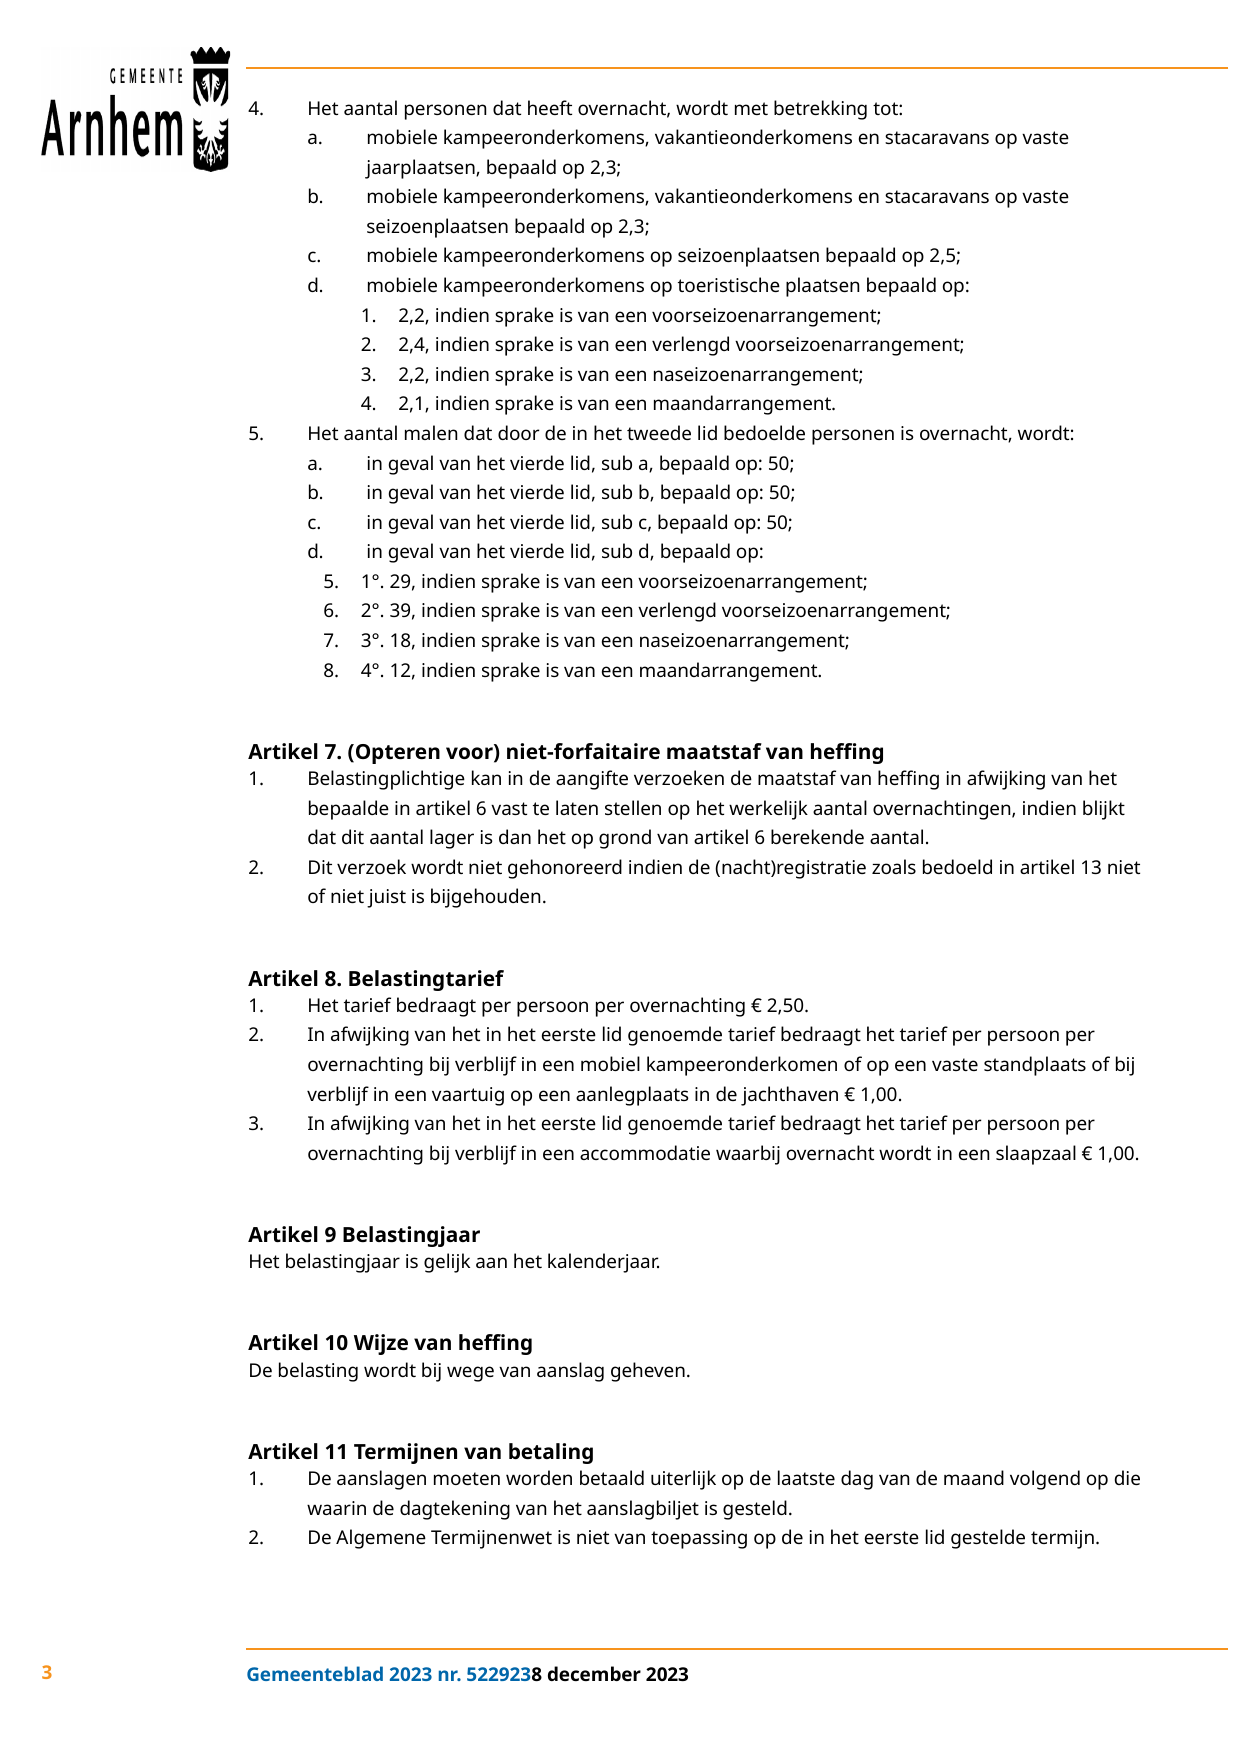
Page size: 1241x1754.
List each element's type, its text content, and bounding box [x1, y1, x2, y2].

text Artikel 11 Termijnen van betaling [248, 1437, 1152, 1465]
list mobiele kampeeronderkomens op seizoenplaatsen bepaald op 2,5; [307, 243, 1152, 268]
list in geval van het vierde lid, sub c, bepaald op: 50; [307, 509, 1152, 535]
text Het belastingjaar is gelijk aan het kalenderjaar. [248, 1248, 1152, 1274]
list 2,4, indien sprake is van een verlengd voorseizoenarrangement; [361, 331, 1152, 357]
list 2,2, indien sprake is van een voorseizoenarrangement; [361, 302, 1152, 328]
list mobiele kampeeronderkomens, vakantieonderkomens en stacaravans op vaste jaarplaatsen, bepaald op 2,3; [307, 124, 1152, 180]
list 4°. 12, indien sprake is van een maandarrangement. [323, 657, 1152, 683]
list 3°. 18, indien sprake is van een naseizoenarrangement; [323, 627, 1152, 653]
text Artikel 7. (Opteren voor) niet-forfaitaire maatstaf van heffing [248, 737, 1152, 765]
text Artikel 8. Belastingtarief [248, 964, 1152, 992]
list 2,2, indien sprake is van een naseizoenarrangement; [361, 361, 1152, 387]
list in geval van het vierde lid, sub b, bepaald op: 50; [307, 479, 1152, 505]
list De Algemene Termijnenwet is niet van toepassing op de in het eerste lid gestelde termijn. [248, 1524, 1152, 1550]
list In afwijking van het in het eerste lid genoemde tarief bedraagt het tarief per persoon per overnachting bij verblijf in een accommodatie waarbij overnacht wordt in een slaapzaal € 1,00. [248, 1110, 1152, 1166]
list Belastingplichtige kan in de aangifte verzoeken de maatstaf van heffing in afwijking van het bepaalde in artikel 6 vast te laten stellen op het werkelijk aantal overnachtingen, indien blijkt dat dit aantal lager is dan het op grond van artikel 6 berekende aantal. [248, 765, 1152, 850]
list Het tarief bedraagt per persoon per overnachting € 2,50. [248, 992, 1152, 1018]
picture [41, 47, 231, 172]
list 1°. 29, indien sprake is van een voorseizoenarrangement; [323, 568, 1152, 594]
list Dit verzoek wordt niet gehonoreerd indien de (nacht)registratie zoals bedoeld in artikel 13 niet of niet juist is bijgehouden. [248, 854, 1152, 909]
list mobiele kampeeronderkomens, vakantieonderkomens en stacaravans op vaste seizoenplaatsen bepaald op 2,3; [307, 183, 1152, 239]
list 2°. 39, indien sprake is van een verlengd voorseizoenarrangement; [323, 598, 1152, 623]
text Artikel 9 Belastingjaar [248, 1220, 1152, 1248]
list in geval van het vierde lid, sub a, bepaald op: 50; [307, 450, 1152, 476]
list Het aantal malen dat door de in het tweede lid bedoelde personen is overnacht, wordt: [248, 420, 1152, 446]
text Artikel 10 Wijze van heffing [248, 1328, 1152, 1357]
list Het aantal personen dat heeft overnacht, wordt met betrekking tot: [248, 95, 1152, 121]
list De aanslagen moeten worden betaald uiterlijk op de laatste dag van de maand volgend op die waarin de dagtekening van het aanslagbiljet is gesteld. [248, 1465, 1152, 1521]
list in geval van het vierde lid, sub d, bepaald op: [307, 538, 1152, 564]
list 2,1, indien sprake is van een maandarrangement. [361, 391, 1152, 416]
text De belasting wordt bij wege van aanslag geheven. [248, 1357, 1152, 1383]
list mobiele kampeeronderkomens op toeristische plaatsen bepaald op: [307, 272, 1152, 298]
list In afwijking van het in het eerste lid genoemde tarief bedraagt het tarief per persoon per overnachting bij verblijf in een mobiel kampeeronderkomen of op een vaste standplaats of bij verblijf in een vaartuig op een aanlegplaats in de jachthaven € 1,00. [248, 1022, 1152, 1107]
